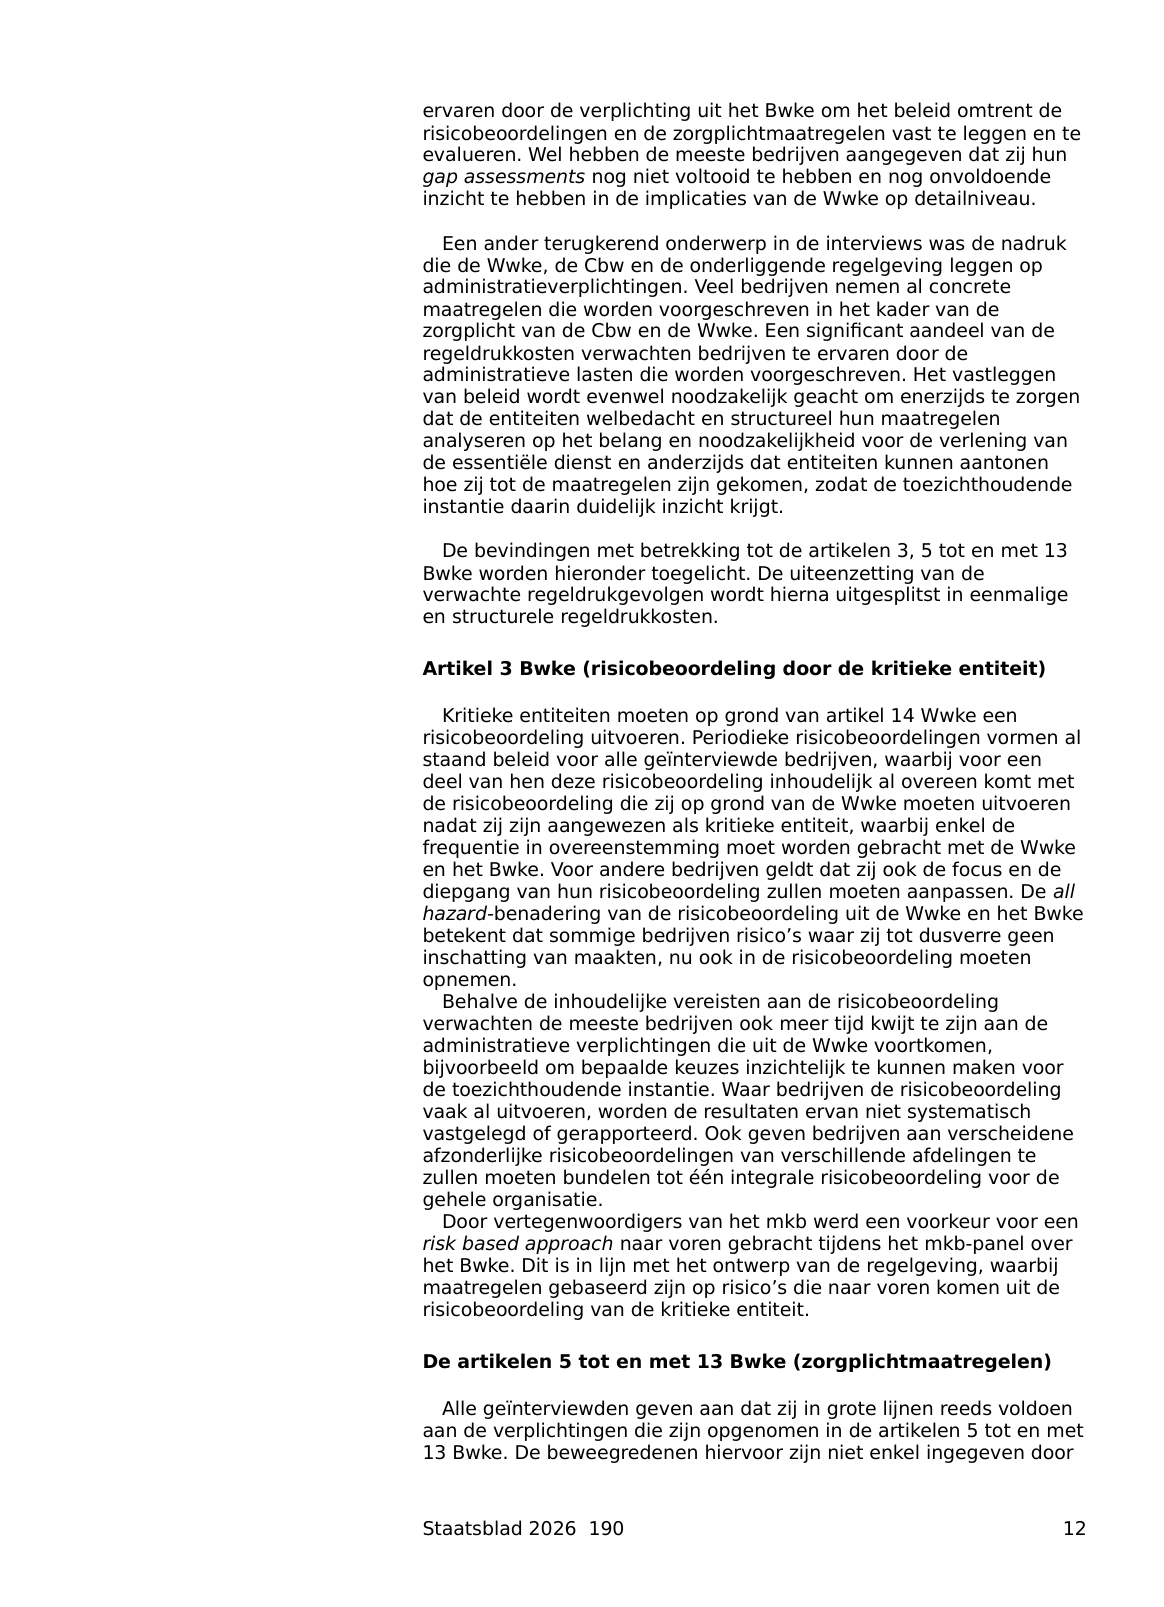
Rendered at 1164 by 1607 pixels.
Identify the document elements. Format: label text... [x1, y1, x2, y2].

text ervaren door de verplichting uit het Bwke om het beleid omtrent de risicobeoordelingen en de zorgplichtmaatregelen vast te leggen en te evalueren. Wel hebben de meeste bedrijven aangegeven dat zij hun gap assessments nog niet voltooid te hebben en nog onvoldoende inzicht te hebben in de implicaties van de Wwke op detailniveau. [422, 100, 1087, 210]
text Behalve de inhoudelijke vereisten aan de risicobeoordeling verwachten de meeste bedrijven ook meer tijd kwijt te zijn aan de administratieve verplichtingen die uit de Wwke voortkomen, bijvoorbeeld om bepaalde keuzes inzichtelijk te kunnen maken voor de toezichthoudende instantie. Waar bedrijven de risicobeoordeling vaak al uitvoeren, worden de resultaten ervan niet systematisch vastgelegd of gerapporteerd. Ook geven bedrijven aan verscheidene afzonderlijke risicobeoordelingen van verschillende afdelingen te zullen moeten bundelen tot één integrale risicobeoordeling voor de gehele organisatie. [422, 991, 1087, 1211]
text De bevindingen met betrekking tot de artikelen 3, 5 tot en met 13 Bwke worden hieronder toegelicht. De uiteenzetting van de verwachte regeldrukgevolgen wordt hierna uitgesplitst in eenmalige en structurele regeldrukkosten. [422, 540, 1087, 628]
text Door vertegenwoordigers van het mkb werd een voorkeur voor een risk based approach naar voren gebracht tijdens het mkb-panel over het Bwke. Dit is in lijn met het ontwerp van de regelgeving, waarbij maatregelen gebaseerd zijn op risico’s die naar voren komen uit de risicobeoordeling van de kritieke entiteit. [422, 1211, 1087, 1321]
text Een ander terugkerend onderwerp in de interviews was de nadruk die de Wwke, de Cbw en de onderliggende regelgeving leggen op administratieverplichtingen. Veel bedrijven nemen al concrete maatregelen die worden voorgeschreven in het kader van de zorgplicht van de Cbw en de Wwke. Een significant aandeel van de regeldrukkosten verwachten bedrijven te ervaren door de administratieve lasten die worden voorgeschreven. Het vastleggen van beleid wordt evenwel noodzakelijk geacht om enerzijds te zorgen dat de entiteiten welbedacht en structureel hun maatregelen analyseren op het belang en noodzakelijkheid voor de verlening van de essentiële dienst en anderzijds dat entiteiten kunnen aantonen hoe zij tot de maatregelen zijn gekomen, zodat de toezichthoudende instantie daarin duidelijk inzicht krijgt. [422, 232, 1087, 518]
text Kritieke entiteiten moeten op grond van artikel 14 Wwke een risicobeoordeling uitvoeren. Periodieke risicobeoordelingen vormen al staand beleid voor alle geïnterviewde bedrijven, waarbij voor een deel van hen deze risicobeoordeling inhoudelijk al overeen komt met de risicobeoordeling die zij op grond van de Wwke moeten uitvoeren nadat zij zijn aangewezen als kritieke entiteit, waarbij enkel de frequentie in overeenstemming moet worden gebracht met de Wwke en het Bwke. Voor andere bedrijven geldt dat zij ook de focus en de diepgang van hun risicobeoordeling zullen moeten aanpassen. De all hazard-benadering van de risicobeoordeling uit de Wwke en het Bwke betekent dat sommige bedrijven risico’s waar zij tot dusverre geen inschatting van maakten, nu ook in de risicobeoordeling moeten opnemen. [422, 705, 1087, 991]
text Alle geïnterviewden geven aan dat zij in grote lijnen reeds voldoen aan de verplichtingen die zijn opgenomen in de artikelen 5 tot en met 13 Bwke. De beweegredenen hiervoor zijn niet enkel ingegeven door [422, 1398, 1087, 1464]
subtitle Artikel 3 Bwke (risicobeoordeling door de kritieke entiteit) [422, 658, 1087, 680]
subtitle De artikelen 5 tot en met 13 Bwke (zorgplichtmaatregelen) [422, 1351, 1087, 1373]
